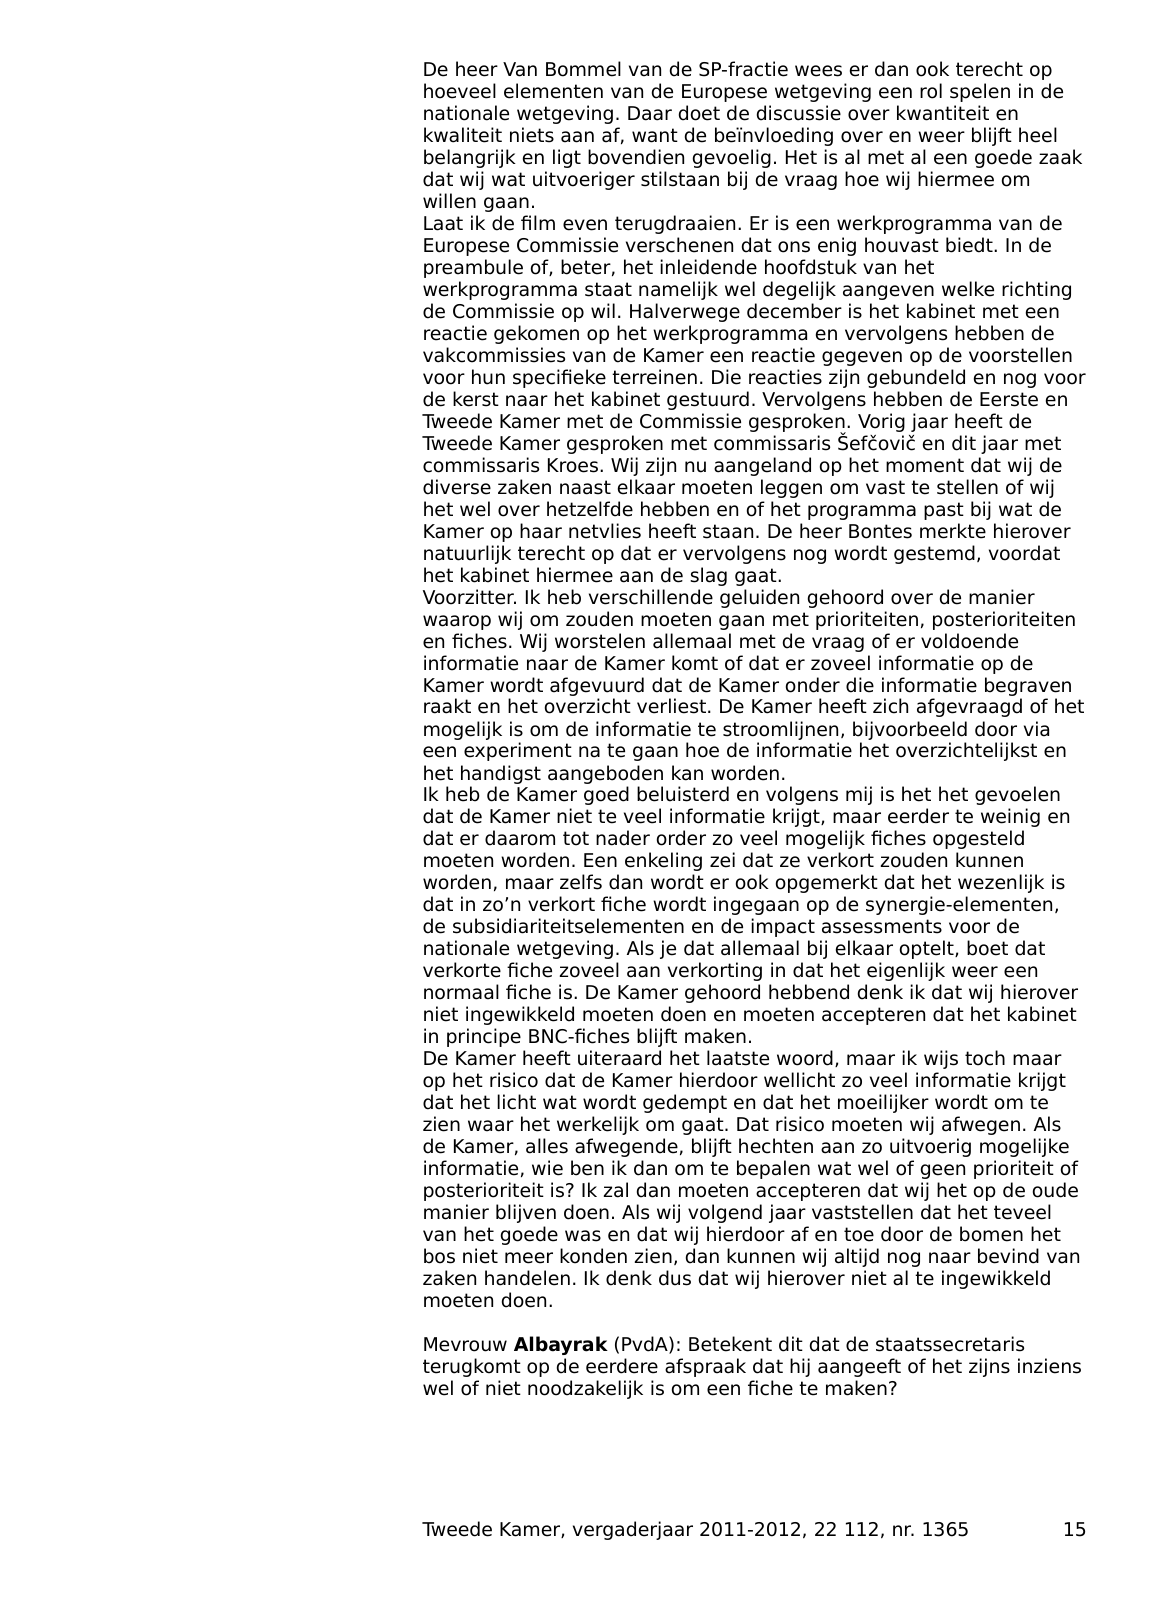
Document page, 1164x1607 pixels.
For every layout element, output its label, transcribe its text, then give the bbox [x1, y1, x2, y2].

text De Kamer heeft uiteraard het laatste woord, maar ik wijs toch maar op het risico dat de Kamer hierdoor wellicht zo veel informatie krijgt dat het licht wat wordt gedempt en dat het moeilijker wordt om te zien waar het werkelijk om gaat. Dat risico moeten wij afwegen. Als de Kamer, alles afwegende, blijft hechten aan zo uitvoerig mogelijke informatie, wie ben ik dan om te bepalen wat wel of geen prioriteit of posterioriteit is? Ik zal dan moeten accepteren dat wij het op de oude manier blijven doen. Als wij volgend jaar vaststellen dat het teveel van het goede was en dat wij hierdoor af en toe door de bomen het bos niet meer konden zien, dan kunnen wij altijd nog naar bevind van zaken handelen. Ik denk dus dat wij hierover niet al te ingewikkeld moeten doen. [422, 1048, 1087, 1312]
text Laat ik de film even terugdraaien. Er is een werkprogramma van de Europese Commissie verschenen dat ons enig houvast biedt. In de preambule of, beter, het inleidende hoofdstuk van het werkprogramma staat namelijk wel degelijk aangeven welke richting de Commissie op wil. Halverwege december is het kabinet met een reactie gekomen op het werkprogramma en vervolgens hebben de vakcommissies van de Kamer een reactie gegeven op de voorstellen voor hun specifieke terreinen. Die reacties zijn gebundeld en nog voor de kerst naar het kabinet gestuurd. Vervolgens hebben de Eerste en Tweede Kamer met de Commissie gesproken. Vorig jaar heeft de Tweede Kamer gesproken met commissaris Šefčovič en dit jaar met commissaris Kroes. Wij zijn nu aangeland op het moment dat wij de diverse zaken naast elkaar moeten leggen om vast te stellen of wij het wel over hetzelfde hebben en of het programma past bij wat de Kamer op haar netvlies heeft staan. De heer Bontes merkte hierover natuurlijk terecht op dat er vervolgens nog wordt gestemd, voordat het kabinet hiermee aan de slag gaat. [422, 213, 1087, 587]
text Ik heb de Kamer goed beluisterd en volgens mij is het het gevoelen dat de Kamer niet te veel informatie krijgt, maar eerder te weinig en dat er daarom tot nader order zo veel mogelijk fiches opgesteld moeten worden. Een enkeling zei dat ze verkort zouden kunnen worden, maar zelfs dan wordt er ook opgemerkt dat het wezenlijk is dat in zo’n verkort fiche wordt ingegaan op de synergie-elementen, de subsidiariteitselementen en de impact assessments voor de nationale wetgeving. Als je dat allemaal bij elkaar optelt, boet dat verkorte fiche zoveel aan verkorting in dat het eigenlijk weer een normaal fiche is. De Kamer gehoord hebbend denk ik dat wij hierover niet ingewikkeld moeten doen en moeten accepteren dat het kabinet in principe BNC-fiches blijft maken. [422, 784, 1087, 1048]
text Voorzitter. Ik heb verschillende geluiden gehoord over de manier waarop wij om zouden moeten gaan met prioriteiten, posterioriteiten en fiches. Wij worstelen allemaal met de vraag of er voldoende informatie naar de Kamer komt of dat er zoveel informatie op de Kamer wordt afgevuurd dat de Kamer onder die informatie begraven raakt en het overzicht verliest. De Kamer heeft zich afgevraagd of het mogelijk is om de informatie te stroomlijnen, bijvoorbeeld door via een experiment na te gaan hoe de informatie het overzichtelijkst en het handigst aangeboden kan worden. [422, 587, 1087, 784]
text De heer Van Bommel van de SP-fractie wees er dan ook terecht op hoeveel elementen van de Europese wetgeving een rol spelen in de nationale wetgeving. Daar doet de discussie over kwantiteit en kwaliteit niets aan af, want de beïnvloeding over en weer blijft heel belangrijk en ligt bovendien gevoelig. Het is al met al een goede zaak dat wij wat uitvoeriger stilstaan bij de vraag hoe wij hiermee om willen gaan. [422, 59, 1087, 213]
text Mevrouw Albayrak (PvdA): Betekent dit dat de staatssecretaris terugkomt op de eerdere afspraak dat hij aangeeft of het zijns inziens wel of niet noodzakelijk is om een fiche te maken? [422, 1334, 1087, 1400]
